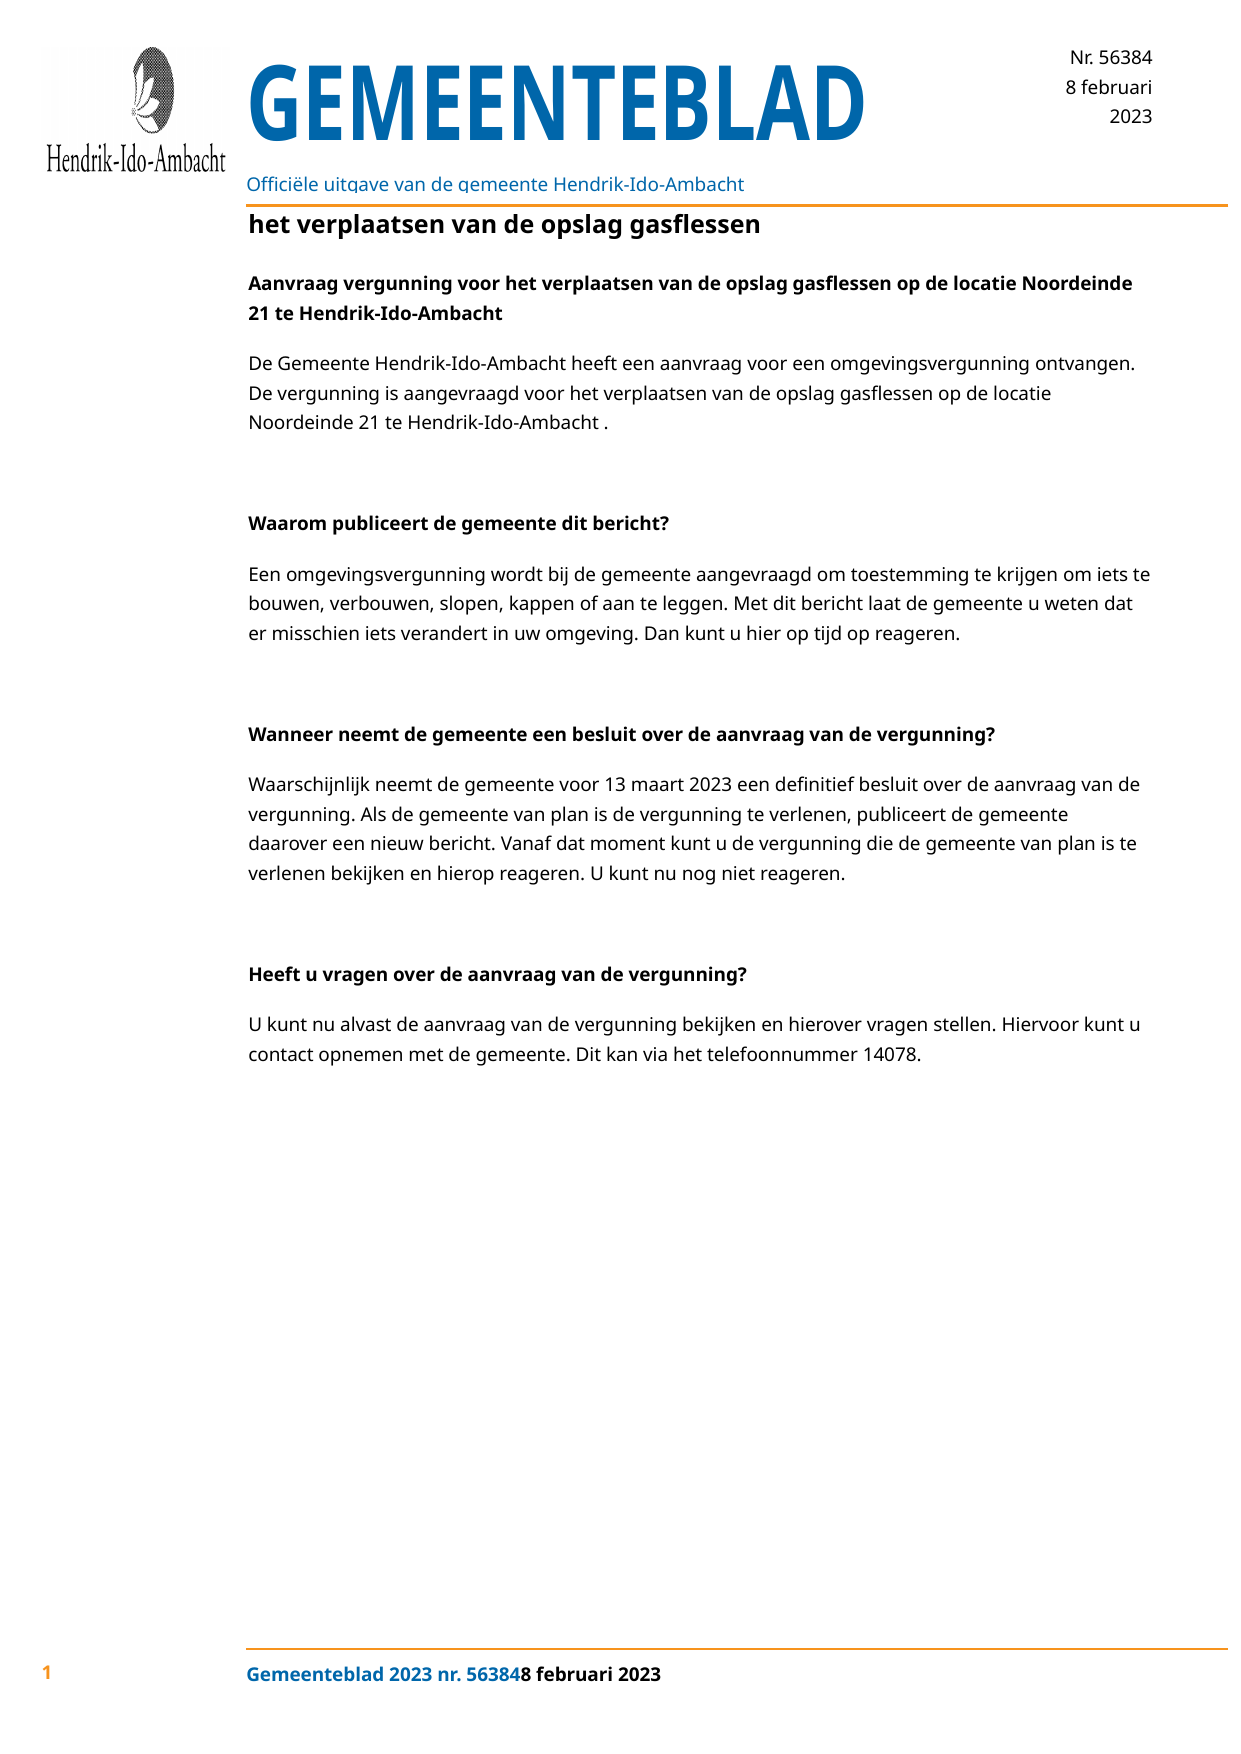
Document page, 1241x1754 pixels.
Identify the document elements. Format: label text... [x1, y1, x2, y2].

text Aanvraag vergunning voor het verplaatsen van de opslag gasflessen op de locatie Noordeinde 21 te Hendrik-Ido-Ambacht [248, 270, 1152, 326]
text U kunt nu alvast de aanvraag van de vergunning bekijken en hierover vragen stellen. Hiervoor kunt u contact opnemen met de gemeente. Dit kan via het telefoonnummer 14078. [248, 1011, 1152, 1066]
text Waarschijnlijk neemt de gemeente voor 13 maart 2023 een definitief besluit over de aanvraag van de vergunning. Als de gemeente van plan is de vergunning te verlenen, publiceert de gemeente daarover een nieuw bericht. Vanaf dat moment kunt u de vergunning die de gemeente van plan is te verlenen bekijken en hierop reageren. U kunt nu nog niet reageren. [248, 771, 1152, 886]
text De Gemeente Hendrik-Ido-Ambacht heeft een aanvraag voor een omgevingsvergunning ontvangen. De vergunning is aangevraagd voor het verplaatsen van de opslag gasflessen op de locatie Noordeinde 21 te Hendrik-Ido-Ambacht . [248, 350, 1152, 435]
text Heeft u vragen over de aanvraag van de vergunning? [248, 961, 1152, 986]
text Een omgevingsvergunning wordt bij de gemeente aangevraagd om toestemming te krijgen om iets te bouwen, verbouwen, slopen, kappen of aan te leggen. Met dit bericht laat de gemeente u weten dat er misschien iets verandert in uw omgeving. Dan kunt u hier op tijd op reageren. [248, 561, 1152, 646]
text het verplaatsen van de opslag gasflessen [248, 207, 1152, 241]
text Wanneer neemt de gemeente een besluit over de aanvraag van de vergunning? [248, 721, 1152, 746]
text Waarom publiceert de gemeente dit bericht? [248, 510, 1152, 536]
picture [41, 47, 231, 172]
